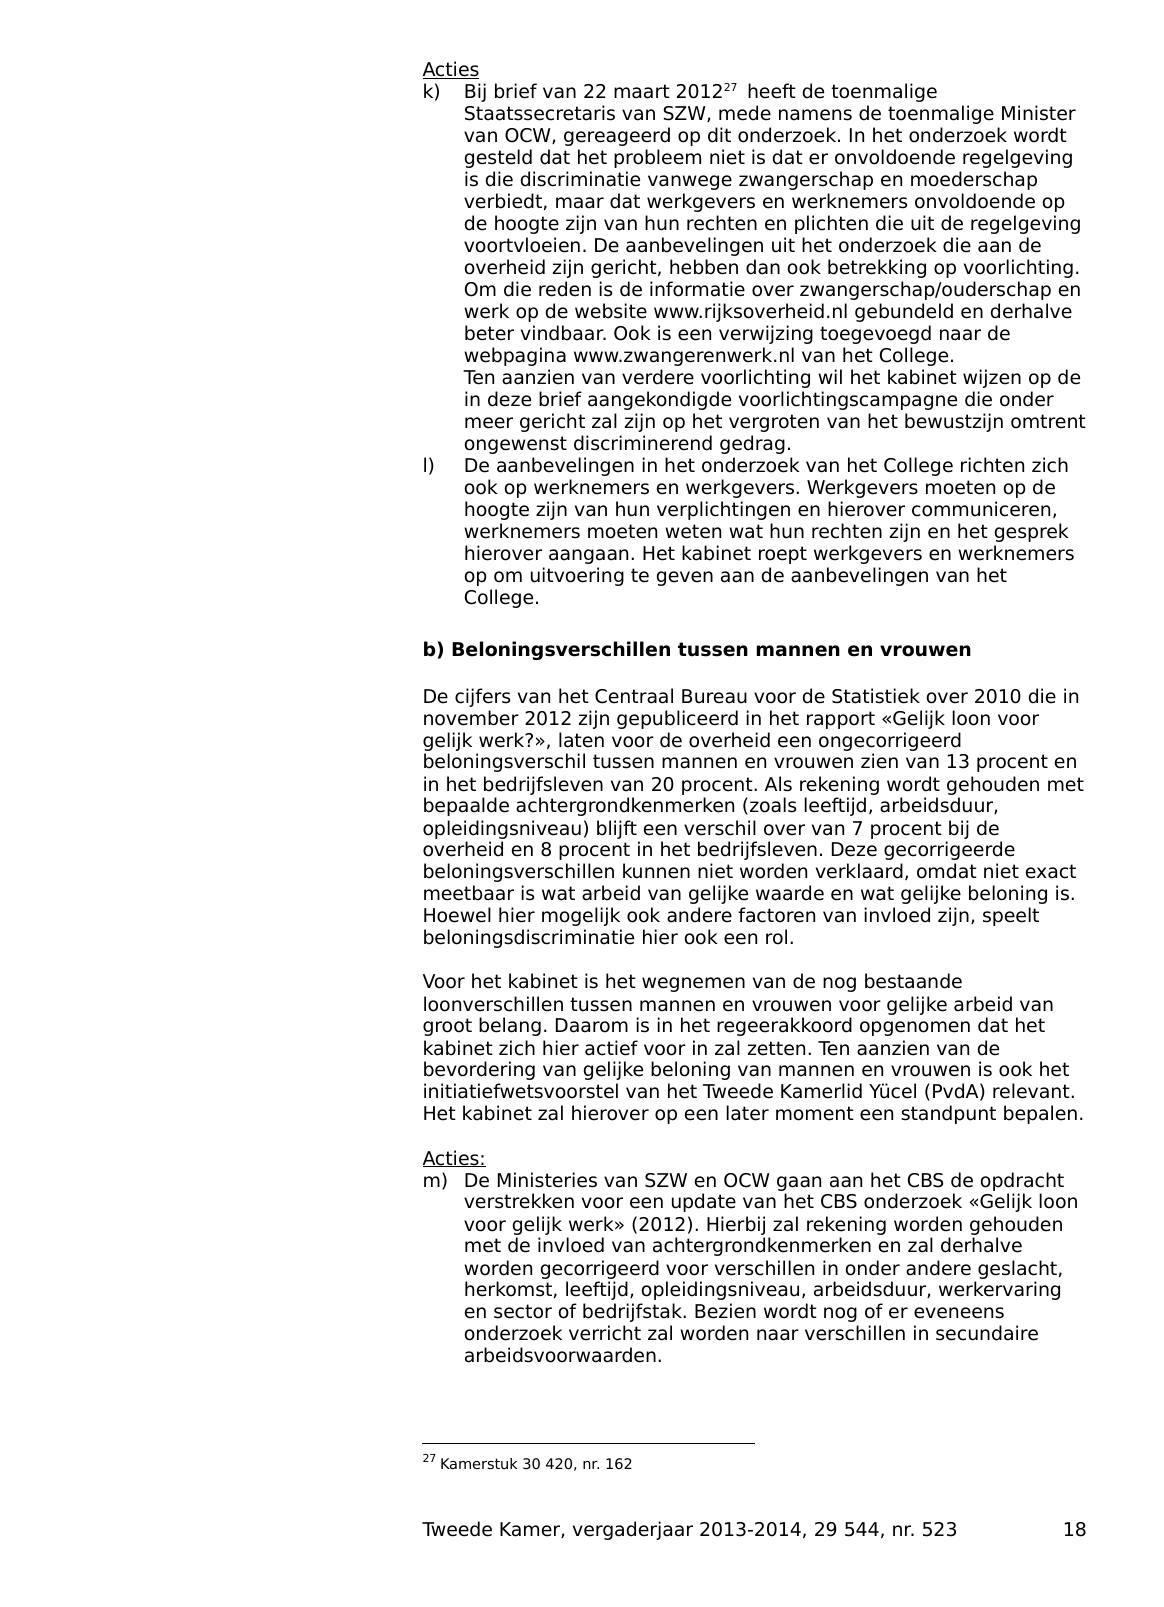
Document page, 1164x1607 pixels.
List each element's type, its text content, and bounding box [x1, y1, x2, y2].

text m) De Ministeries van SZW en OCW gaan aan het CBS de opdracht verstrekken voor een update van het CBS onderzoek «Gelijk loon voor gelijk werk» (2012). Hierbij zal rekening worden gehouden met de invloed van achtergrondkenmerken en zal derhalve worden gecorrigeerd voor verschillen in onder andere geslacht, herkomst, leeftijd, opleidingsniveau, arbeidsduur, werkervaring en sector of bedrijfstak. Bezien wordt nog of er eveneens onderzoek verricht zal worden naar verschillen in secundaire arbeidsvoorwaarden. [422, 1169, 1087, 1367]
subtitle Acties: [422, 1147, 1087, 1169]
subtitle b) Beloningsverschillen tussen mannen en vrouwen [422, 638, 1087, 661]
text De cijfers van het Centraal Bureau voor de Statistiek over 2010 die in november 2012 zijn gepubliceerd in het rapport «Gelijk loon voor gelijk werk?», laten voor de overheid een ongecorrigeerd beloningsverschil tussen mannen en vrouwen zien van 13 procent en in het bedrijfsleven van 20 procent. Als rekening wordt gehouden met bepaalde achtergrondkenmerken (zoals leeftijd, arbeidsduur, opleidingsniveau) blijft een verschil over van 7 procent bij de overheid en 8 procent in het bedrijfsleven. Deze gecorrigeerde beloningsverschillen kunnen niet worden verklaard, omdat niet exact meetbaar is wat arbeid van gelijke waarde en wat gelijke beloning is. Hoewel hier mogelijk ook andere factoren van invloed zijn, speelt beloningsdiscriminatie hier ook een rol. [422, 686, 1087, 949]
text l) De aanbevelingen in het onderzoek van het College richten zich ook op werknemers en werkgevers. Werkgevers moeten op de hoogte zijn van hun verplichtingen en hierover communiceren, werknemers moeten weten wat hun rechten zijn en het gesprek hierover aangaan. Het kabinet roept werkgevers en werknemers op om uitvoering te geven aan de aanbevelingen van het College. [422, 455, 1087, 608]
text Kamerstuk 30 420, nr. 162 [422, 1452, 1087, 1474]
text Voor het kabinet is het wegnemen van de nog bestaande loonverschillen tussen mannen en vrouwen voor gelijke arbeid van groot belang. Daarom is in het regeerakkoord opgenomen dat het kabinet zich hier actief voor in zal zetten. Ten aanzien van de bevordering van gelijke beloning van mannen en vrouwen is ook het initiatiefwetsvoorstel van het Tweede Kamerlid Yücel (PvdA) relevant. Het kabinet zal hierover op een later moment een standpunt bepalen. [422, 971, 1087, 1125]
subtitle Acties [422, 59, 1087, 81]
text Ten aanzien van verdere voorlichting wil het kabinet wijzen op de in deze brief aangekondigde voorlichtingscampagne die onder meer gericht zal zijn op het vergroten van het bewustzijn omtrent ongewenst discriminerend gedrag. [464, 367, 1087, 455]
text k) Bij brief van 22 maart 2012 heeft de toenmalige Staatssecretaris van SZW, mede namens de toenmalige Minister van OCW, gereageerd op dit onderzoek. In het onderzoek wordt gesteld dat het probleem niet is dat er onvoldoende regelgeving is die discriminatie vanwege zwangerschap en moederschap verbiedt, maar dat werkgevers en werknemers onvoldoende op de hoogte zijn van hun rechten en plichten die uit de regelgeving voortvloeien. De aanbevelingen uit het onderzoek die aan de overheid zijn gericht, hebben dan ook betrekking op voorlichting. Om die reden is de informatie over zwangerschap/ouderschap en werk op de website www.rijksoverheid.nl gebundeld en derhalve beter vindbaar. Ook is een verwijzing toegevoegd naar de webpagina www.zwangerenwerk.nl van het College. [422, 81, 1087, 367]
